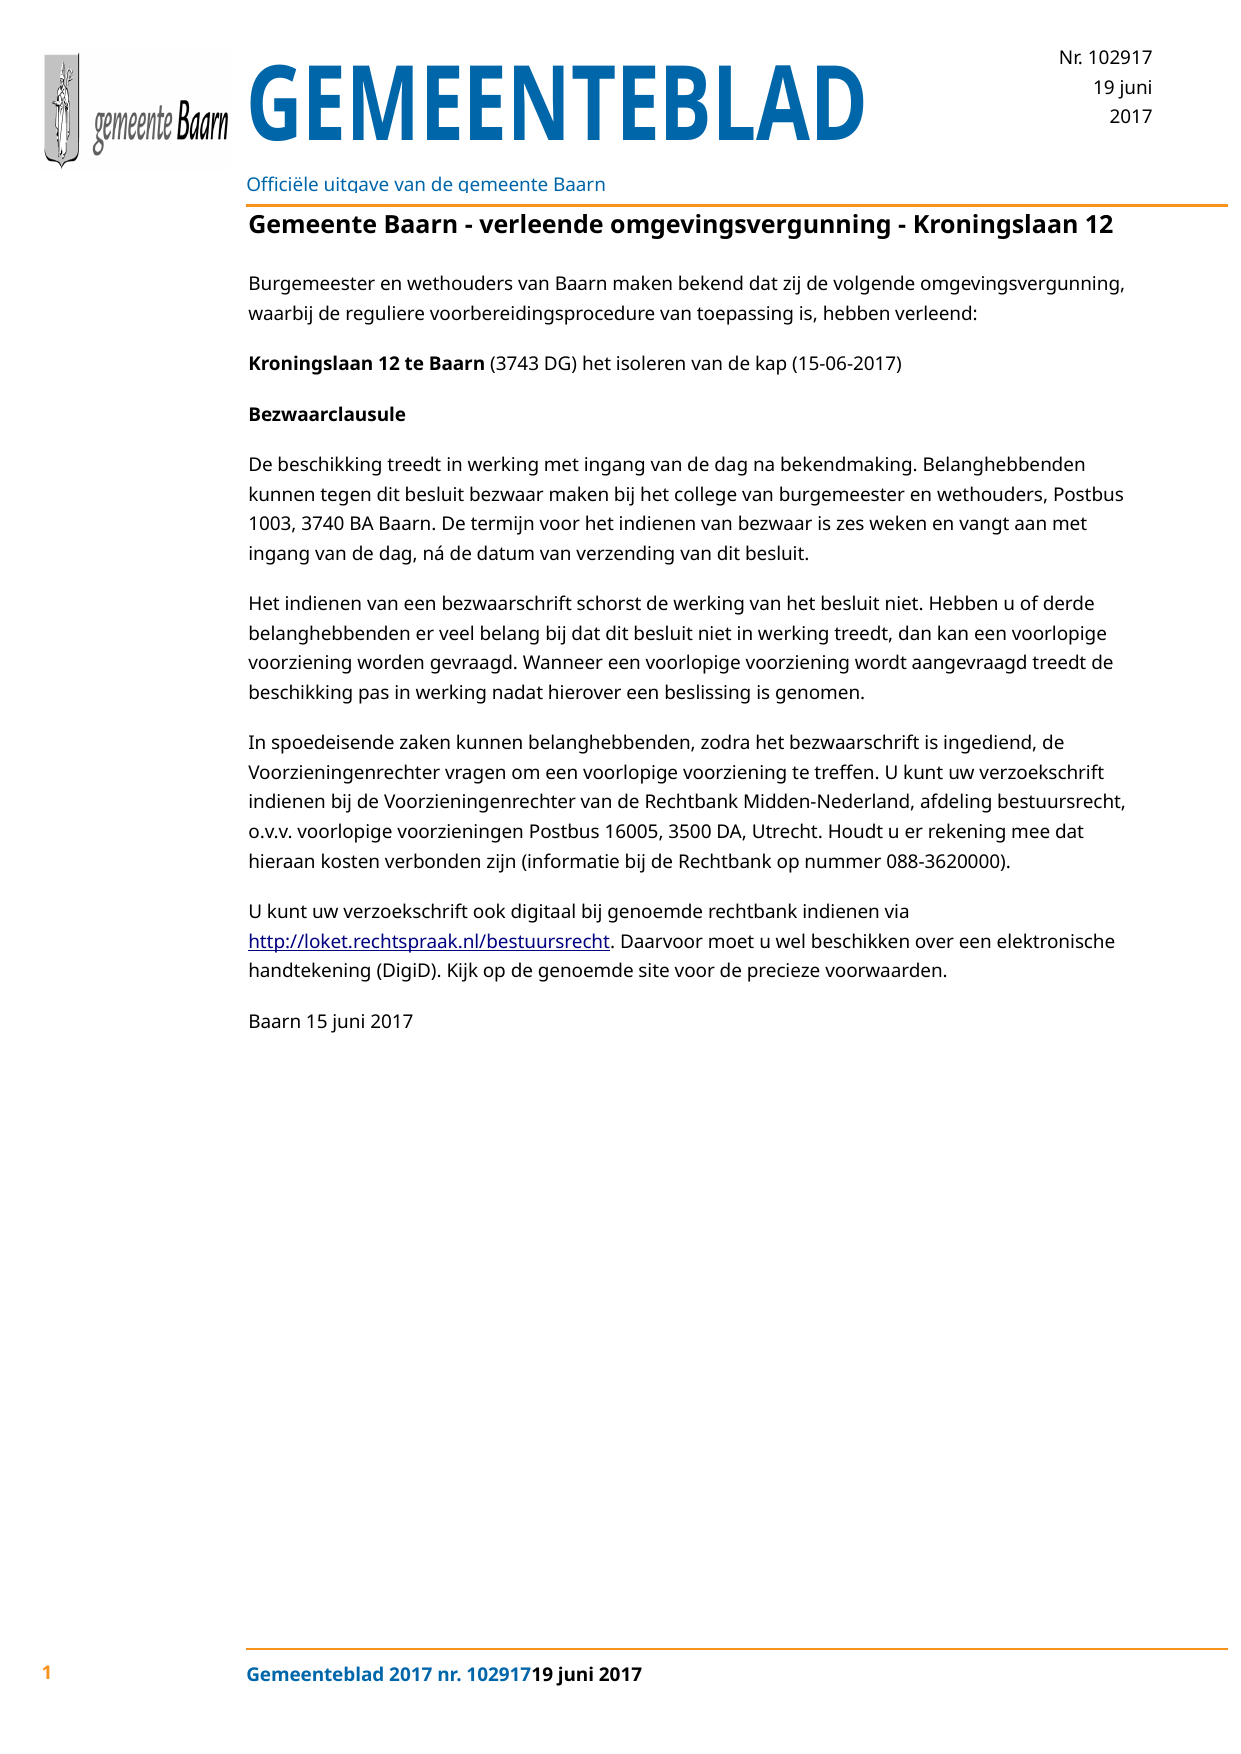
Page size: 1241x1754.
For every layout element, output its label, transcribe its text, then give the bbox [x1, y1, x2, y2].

text In spoedeisende zaken kunnen belanghebbenden, zodra het bezwaarschrift is ingediend, de Voorzieningenrechter vragen om een voorlopige voorziening te treffen. U kunt uw verzoekschrift indienen bij de Voorzieningenrechter van de Rechtbank Midden-Nederland, afdeling bestuursrecht, o.v.v. voorlopige voorzieningen Postbus 16005, 3500 DA, Utrecht. Houdt u er rekening mee dat hieraan kosten verbonden zijn (informatie bij de Rechtbank op nummer 088-3620000). [248, 729, 1152, 873]
text Het indienen van een bezwaarschrift schorst de werking van het besluit niet. Hebben u of derde belanghebbenden er veel belang bij dat dit besluit niet in werking treedt, dan kan een voorlopige voorziening worden gevraagd. Wanneer een voorlopige voorziening wordt aangevraagd treedt de beschikking pas in werking nadat hierover een beslissing is genomen. [248, 590, 1152, 705]
text Gemeente Baarn - verleende omgevingsvergunning - Kroningslaan 12 [248, 207, 1152, 241]
text U kunt uw verzoekschrift ook digitaal bij genoemde rechtbank indienen via http://loket.rechtspraak.nl/bestuursrecht. Daarvoor moet u wel beschikken over een elektronische handtekening (DigiD). Kijk op de genoemde site voor de precieze voorwaarden. [248, 898, 1152, 983]
text Baarn 15 juni 2017 [248, 1008, 1152, 1033]
text Kroningslaan 12 te Baarn (3743 DG) het isoleren van de kap (15-06-2017) [248, 350, 1152, 376]
picture [41, 47, 231, 172]
text Bezwaarclausule [248, 401, 1152, 426]
text Burgemeester en wethouders van Baarn maken bekend dat zij de volgende omgevingsvergunning, waarbij de reguliere voorbereidingsprocedure van toepassing is, hebben verleend: [248, 270, 1152, 326]
text De beschikking treedt in werking met ingang van de dag na bekendmaking. Belanghebbenden kunnen tegen dit besluit bezwaar maken bij het college van burgemeester en wethouders, Postbus 1003, 3740 BA Baarn. De termijn voor het indienen van bezwaar is zes weken en vangt aan met ingang van de dag, ná de datum van verzending van dit besluit. [248, 451, 1152, 566]
